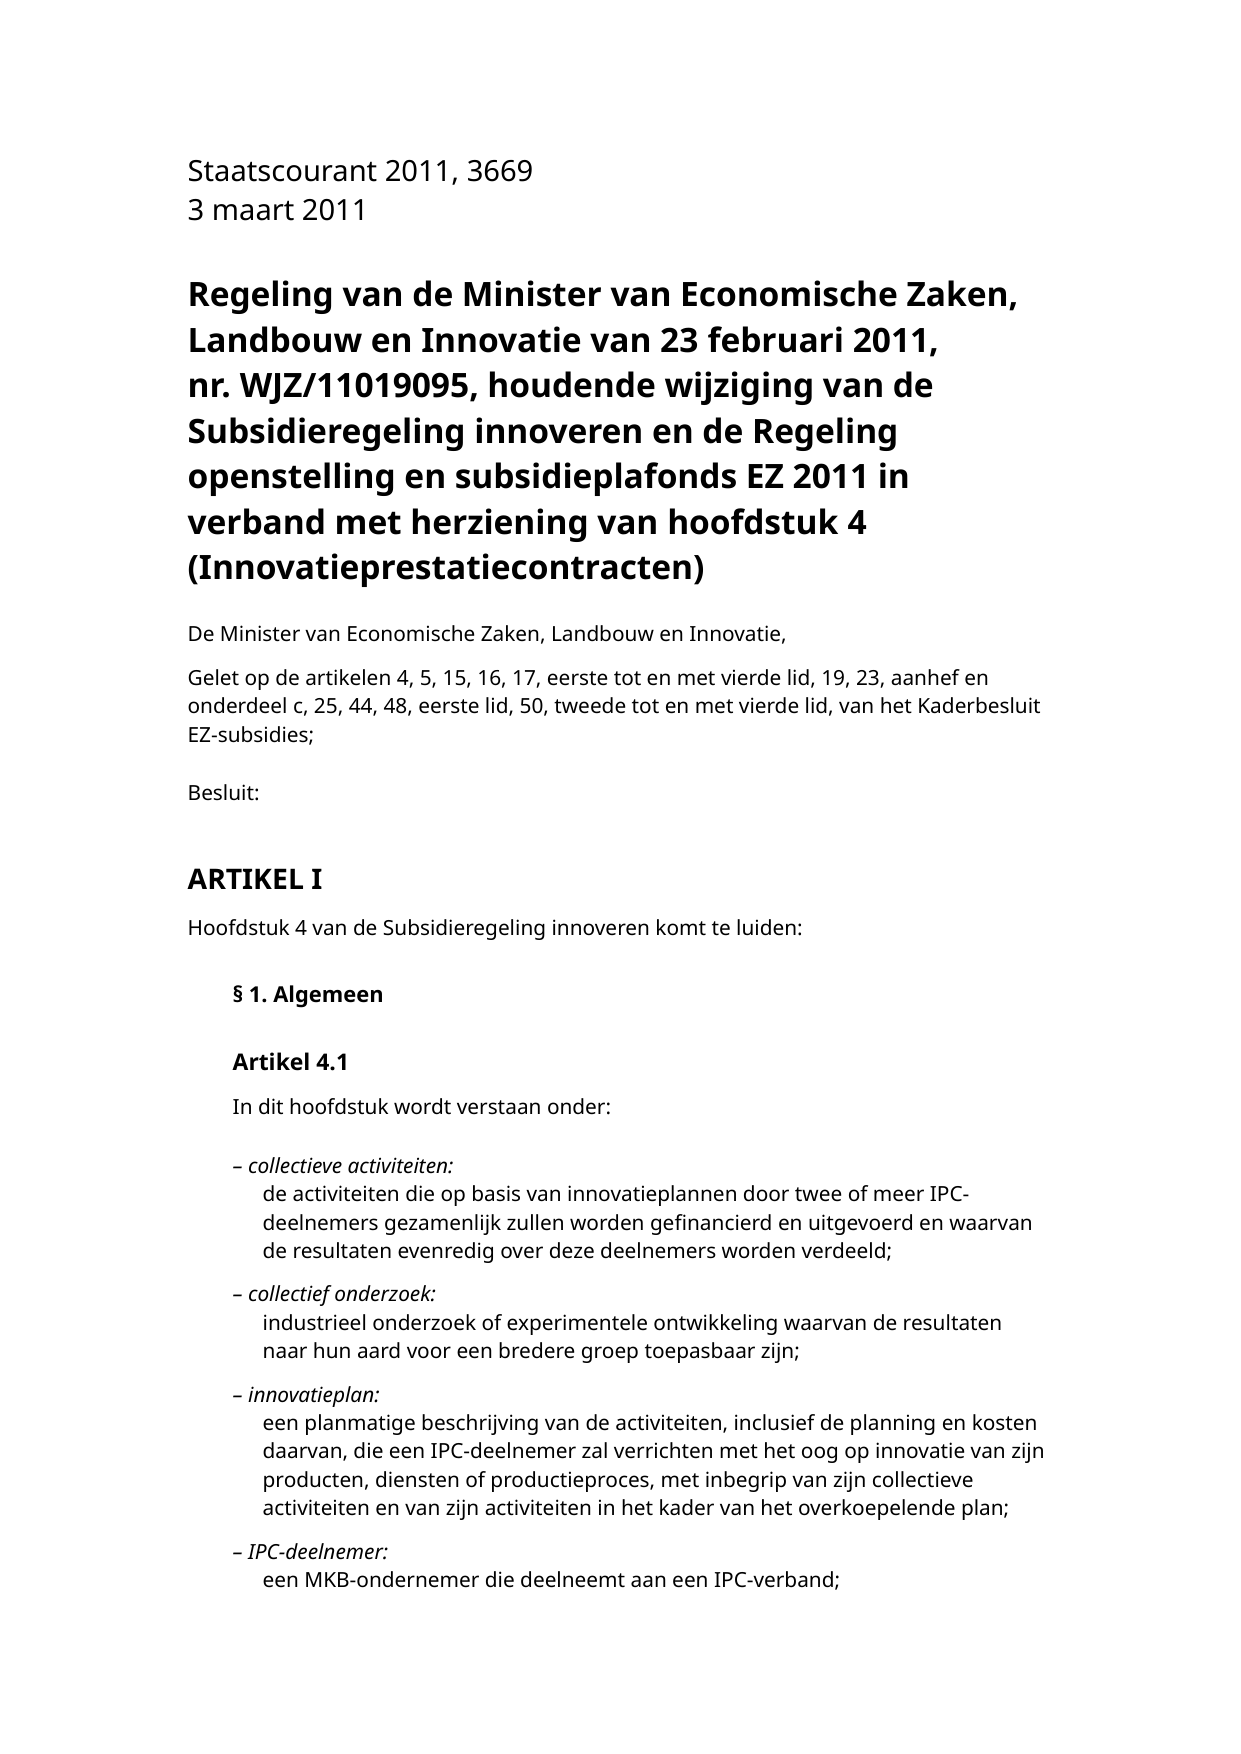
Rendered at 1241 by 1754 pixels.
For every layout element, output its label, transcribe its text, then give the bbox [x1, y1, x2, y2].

text In dit hoofdstuk wordt verstaan onder: [232, 1092, 1053, 1121]
text 3 maart 2011 [187, 190, 1053, 229]
text – innovatieplan: [232, 1380, 1053, 1408]
text – collectief onderzoek: [232, 1279, 1053, 1308]
subtitle § 1. Algemeen [232, 979, 1053, 1008]
subtitle ARTIKEL I [187, 859, 1053, 898]
text Staatscourant 2011, 3669 [187, 150, 1053, 190]
subtitle Artikel 4.1 [232, 1046, 1053, 1077]
text Besluit: [187, 778, 1053, 807]
text de activiteiten die op basis van innovatieplannen door twee of meer IPC-deelnemers gezamenlijk zullen worden gefinancierd en uitgevoerd en waarvan de resultaten evenredig over deze deelnemers worden verdeeld; [262, 1179, 1053, 1264]
text Gelet op de artikelen 4, 5, 15, 16, 17, eerste tot en met vierde lid, 19, 23, aanhef en onderdeel c, 25, 44, 48, eerste lid, 50, tweede tot en met vierde lid, van het Kaderbesluit EZ-subsidies; [187, 663, 1053, 748]
text een planmatige beschrijving van de activiteiten, inclusief de planning en kosten daarvan, die een IPC-deelnemer zal verrichten met het oog op innovatie van zijn producten, diensten of productieproces, met inbegrip van zijn collectieve activiteiten en van zijn activiteiten in het kader van het overkoepelende plan; [262, 1408, 1053, 1522]
text De Minister van Economische Zaken, Landbouw en Innovatie, [187, 619, 1053, 648]
text – collectieve activiteiten: [232, 1151, 1053, 1179]
text – IPC-deelnemer: [232, 1537, 1053, 1565]
text Hoofdstuk 4 van de Subsidieregeling innoveren komt te luiden: [187, 913, 1053, 941]
text industrieel onderzoek of experimentele ontwikkeling waarvan de resultaten naar hun aard voor een bredere groep toepasbaar zijn; [262, 1308, 1053, 1365]
text een MKB-ondernemer die deelneemt aan een IPC-verband; [262, 1565, 1053, 1594]
subtitle Regeling van de Minister van Economische Zaken, Landbouw en Innovatie van 23 februari 2011, nr. WJZ/11019095, houdende wijziging van de Subsidieregeling innoveren en de Regeling openstelling en subsidieplafonds EZ 2011 in verband met herziening van hoofdstuk 4 (Innovatieprestatiecontracten) [187, 271, 1053, 589]
